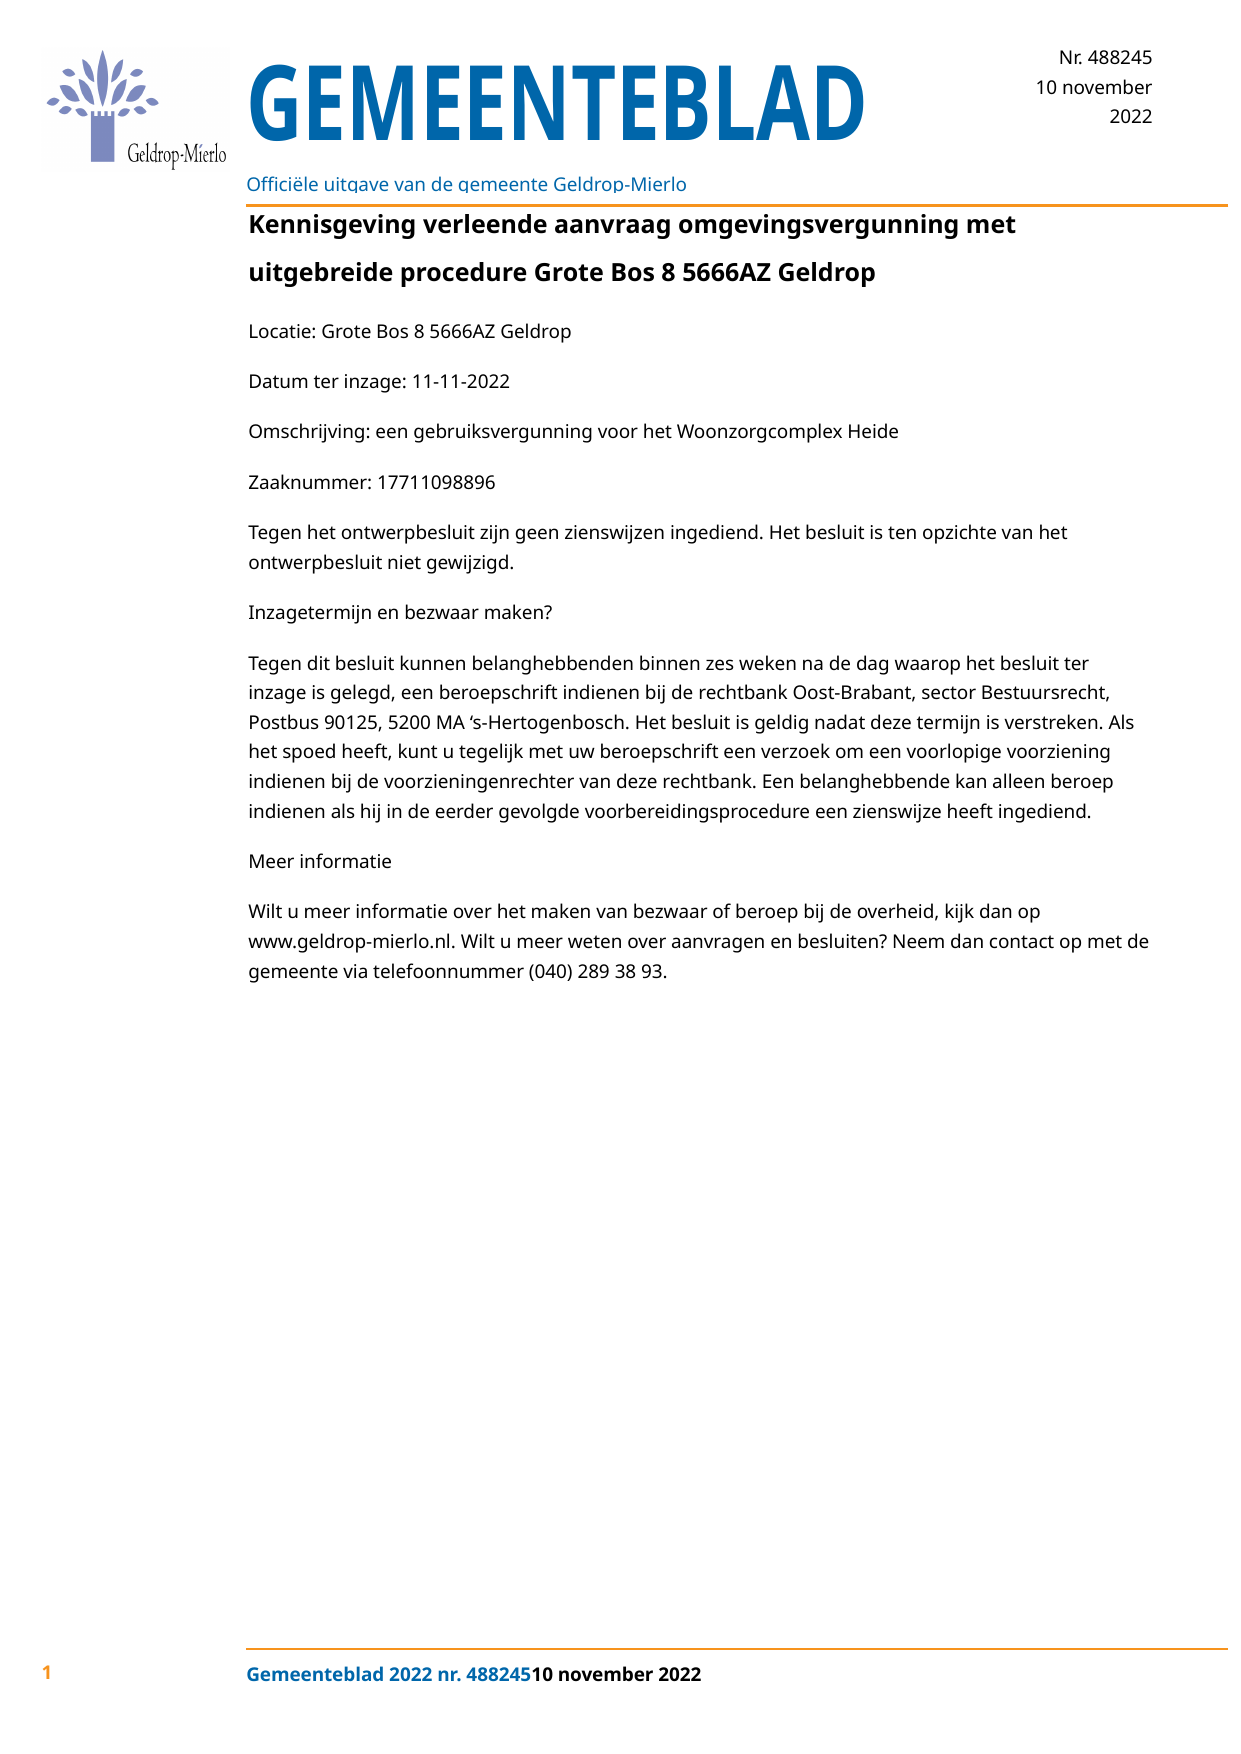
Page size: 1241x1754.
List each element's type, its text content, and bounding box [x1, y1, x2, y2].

text Tegen het ontwerpbesluit zijn geen zienswijzen ingediend. Het besluit is ten opzichte van het ontwerpbesluit niet gewijzigd. [248, 519, 1152, 575]
text Wilt u meer informatie over het maken van bezwaar of beroep bij de overheid, kijk dan op www.geldrop-mierlo.nl. Wilt u meer weten over aanvragen en besluiten? Neem dan contact op met de gemeente via telefoonnummer (040) 289 38 93. [248, 899, 1152, 984]
text Meer informatie [248, 848, 1152, 874]
text Omschrijving: een gebruiksvergunning voor het Woonzorgcomplex Heide [248, 419, 1152, 444]
picture [41, 47, 231, 172]
text Inzagetermijn en bezwaar maken? [248, 599, 1152, 625]
text Tegen dit besluit kunnen belanghebbenden binnen zes weken na de dag waarop het besluit ter inzage is gelegd, een beroepschrift indienen bij de rechtbank Oost-Brabant, sector Bestuursrecht, Postbus 90125, 5200 MA ‘s-Hertogenbosch. Het besluit is geldig nadat deze termijn is verstreken. Als het spoed heeft, kunt u tegelijk met uw beroepschrift een verzoek om een voorlopige voorziening indienen bij de voorzieningenrechter van deze rechtbank. Een belanghebbende kan alleen beroep indienen als hij in de eerder gevolgde voorbereidingsprocedure een zienswijze heeft ingediend. [248, 650, 1152, 824]
text Datum ter inzage: 11-11-2022 [248, 368, 1152, 394]
text Kennisgeving verleende aanvraag omgevingsvergunning met uitgebreide procedure Grote Bos 8 5666AZ Geldrop [248, 207, 1152, 288]
text Locatie: Grote Bos 8 5666AZ Geldrop [248, 318, 1152, 344]
text Zaaknummer: 17711098896 [248, 469, 1152, 495]
